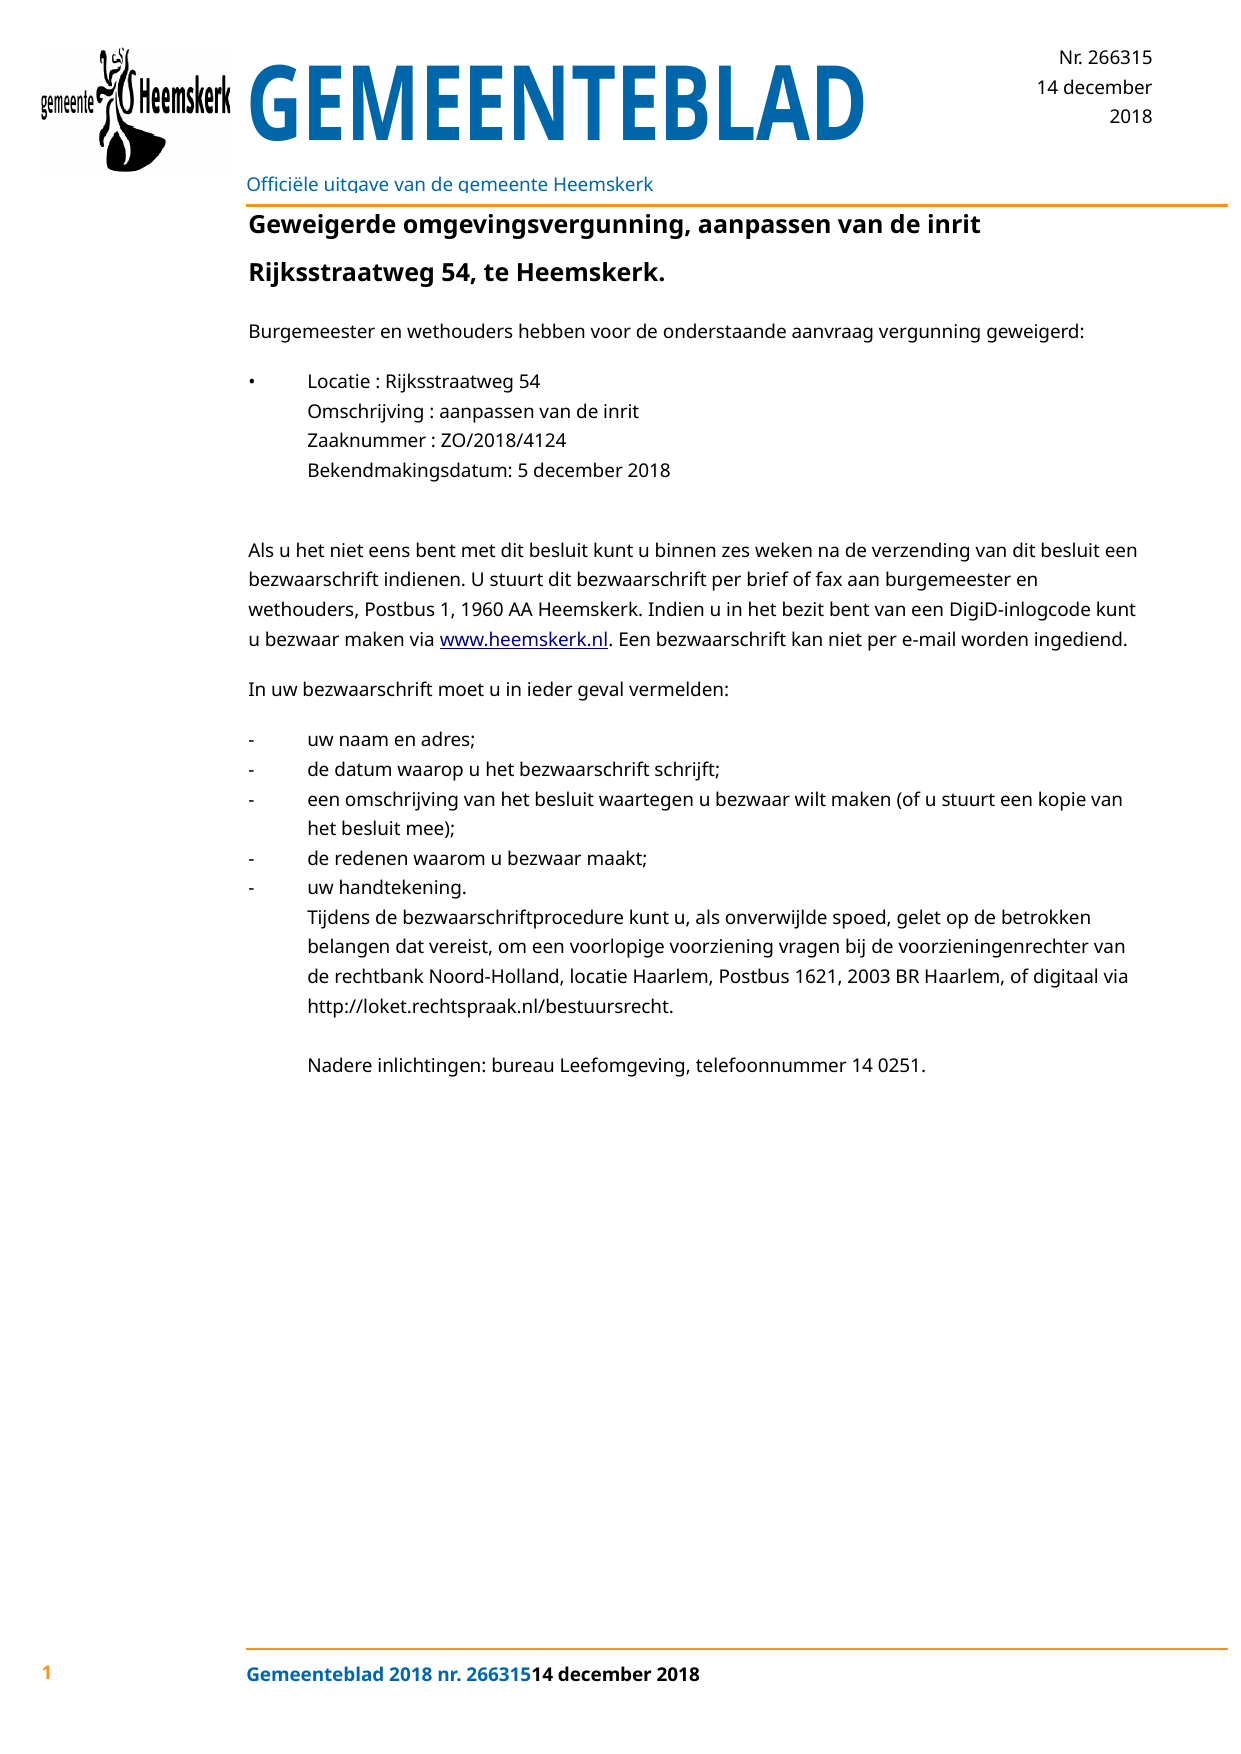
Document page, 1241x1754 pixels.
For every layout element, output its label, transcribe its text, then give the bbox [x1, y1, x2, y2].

text Als u het niet eens bent met dit besluit kunt u binnen zes weken na de verzending van dit besluit een bezwaarschrift indienen. U stuurt dit bezwaarschrift per brief of fax aan burgemeester en wethouders, Postbus 1, 1960 AA Heemskerk. Indien u in het bezit bent van een DigiD-inlogcode kunt u bezwaar maken via www.heemskerk.nl. Een bezwaarschrift kan niet per e-mail worden ingediend. [248, 537, 1152, 652]
list uw naam en adres; [248, 727, 1152, 752]
list een omschrijving van het besluit waartegen u bezwaar wilt maken (of u stuurt een kopie van het besluit mee); [248, 786, 1152, 841]
list uw handtekening. [248, 874, 1152, 900]
list Tijdens de bezwaarschriftprocedure kunt u, als onverwijlde spoed, gelet op de betrokken belangen dat vereist, om een voorlopige voorziening vragen bij de voorzieningenrechter van de rechtbank Noord-Holland, locatie Haarlem, Postbus 1621, 2003 BR Haarlem, of digitaal via http://loket.rechtspraak.nl/bestuursrecht. [248, 904, 1152, 1019]
list Omschrijving : aanpassen van de inrit [248, 398, 1152, 424]
picture [41, 47, 231, 172]
list Bekendmakingsdatum: 5 december 2018 [248, 457, 1152, 483]
list Locatie : Rijksstraatweg 54 [248, 368, 1152, 394]
text Geweigerde omgevingsvergunning, aanpassen van de inrit Rijksstraatweg 54, te Heemskerk. [248, 207, 1152, 288]
list de datum waarop u het bezwaarschrift schrijft; [248, 756, 1152, 782]
list de redenen waarom u bezwaar maakt; [248, 845, 1152, 871]
list Zaaknummer : ZO/2018/4124 [248, 427, 1152, 453]
text In uw bezwaarschrift moet u in ieder geval vermelden: [248, 676, 1152, 702]
text Burgemeester en wethouders hebben voor de onderstaande aanvraag vergunning geweigerd: [248, 318, 1152, 344]
list Nadere inlichtingen: bureau Leefomgeving, telefoonnummer 14 0251. [248, 1052, 1152, 1078]
